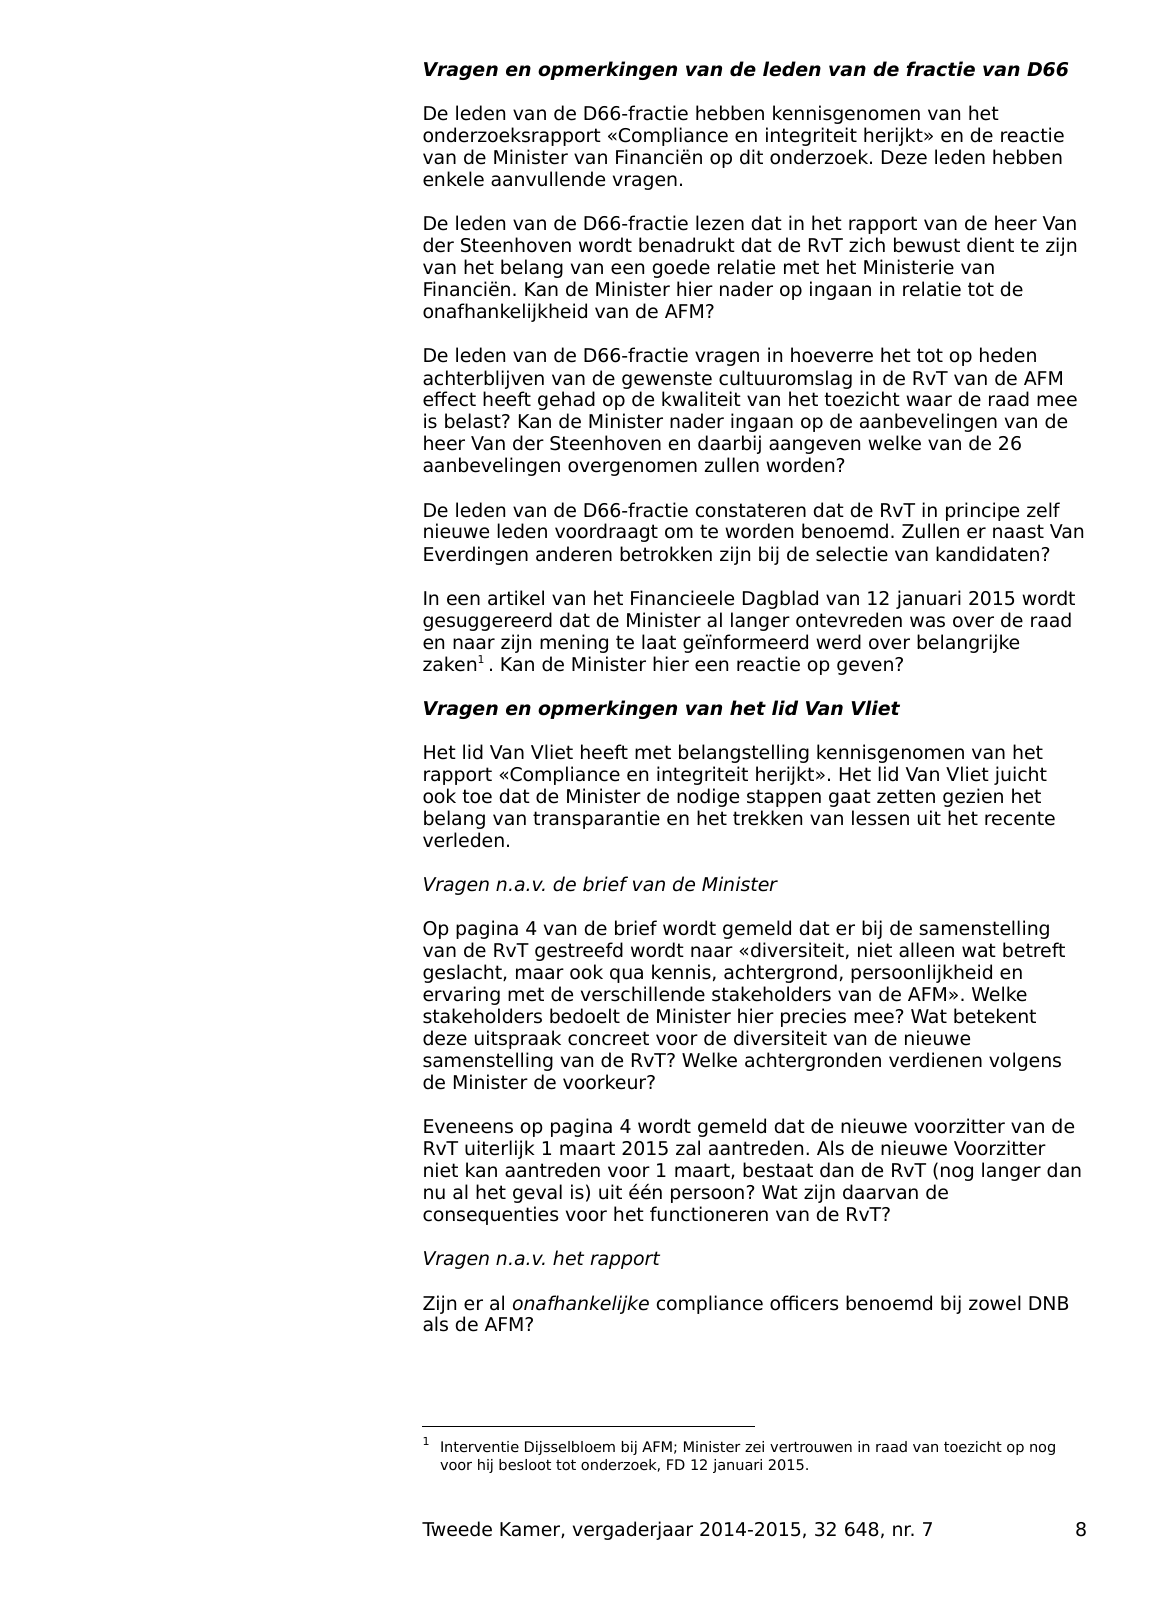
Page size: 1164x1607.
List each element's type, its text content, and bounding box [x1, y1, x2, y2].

text In een artikel van het Financieele Dagblad van 12 januari 2015 wordt gesuggereerd dat de Minister al langer ontevreden was over de raad en naar zijn mening te laat geïnformeerd werd over belangrijke zaken. Kan de Minister hier een reactie op geven? [422, 588, 1087, 676]
text Het lid Van Vliet heeft met belangstelling kennisgenomen van het rapport «Compliance en integriteit herijkt». Het lid Van Vliet juicht ook toe dat de Minister de nodige stappen gaat zetten gezien het belang van transparantie en het trekken van lessen uit het recente verleden. [422, 742, 1087, 852]
text De leden van de D66-fractie hebben kennisgenomen van het onderzoeksrapport «Compliance en integriteit herijkt» en de reactie van de Minister van Financiën op dit onderzoek. Deze leden hebben enkele aanvullende vragen. [422, 103, 1087, 191]
text De leden van de D66-fractie vragen in hoeverre het tot op heden achterblijven van de gewenste cultuuromslag in de RvT van de AFM effect heeft gehad op de kwaliteit van het toezicht waar de raad mee is belast? Kan de Minister nader ingaan op de aanbevelingen van de heer Van der Steenhoven en daarbij aangeven welke van de 26 aanbevelingen overgenomen zullen worden? [422, 345, 1087, 477]
subtitle Vragen en opmerkingen van het lid Van Vliet [422, 698, 1087, 720]
subtitle Vragen n.a.v. de brief van de Minister [422, 874, 1087, 896]
subtitle Vragen n.a.v. het rapport [422, 1248, 1087, 1270]
text Zijn er al onafhankelijke compliance officers benoemd bij zowel DNB als de AFM? [422, 1292, 1087, 1336]
text De leden van de D66-fractie lezen dat in het rapport van de heer Van der Steenhoven wordt benadrukt dat de RvT zich bewust dient te zijn van het belang van een goede relatie met het Ministerie van Financiën. Kan de Minister hier nader op ingaan in relatie tot de onafhankelijkheid van de AFM? [422, 213, 1087, 323]
subtitle Vragen en opmerkingen van de leden van de fractie van D66 [422, 59, 1087, 81]
text Op pagina 4 van de brief wordt gemeld dat er bij de samenstelling van de RvT gestreefd wordt naar «diversiteit, niet alleen wat betreft geslacht, maar ook qua kennis, achtergrond, persoonlijkheid en ervaring met de verschillende stakeholders van de AFM». Welke stakeholders bedoelt de Minister hier precies mee? Wat betekent deze uitspraak concreet voor de diversiteit van de nieuwe samenstelling van de RvT? Welke achtergronden verdienen volgens de Minister de voorkeur? [422, 918, 1087, 1094]
text Eveneens op pagina 4 wordt gemeld dat de nieuwe voorzitter van de RvT uiterlijk 1 maart 2015 zal aantreden. Als de nieuwe Voorzitter niet kan aantreden voor 1 maart, bestaat dan de RvT (nog langer dan nu al het geval is) uit één persoon? Wat zijn daarvan de consequenties voor het functioneren van de RvT? [422, 1116, 1087, 1226]
text Interventie Dijsselbloem bij AFM; Minister zei vertrouwen in raad van toezicht op nog voor hij besloot tot onderzoek, FD 12 januari 2015. [422, 1435, 1087, 1474]
text De leden van de D66-fractie constateren dat de RvT in principe zelf nieuwe leden voordraagt om te worden benoemd. Zullen er naast Van Everdingen anderen betrokken zijn bij de selectie van kandidaten? [422, 499, 1087, 565]
